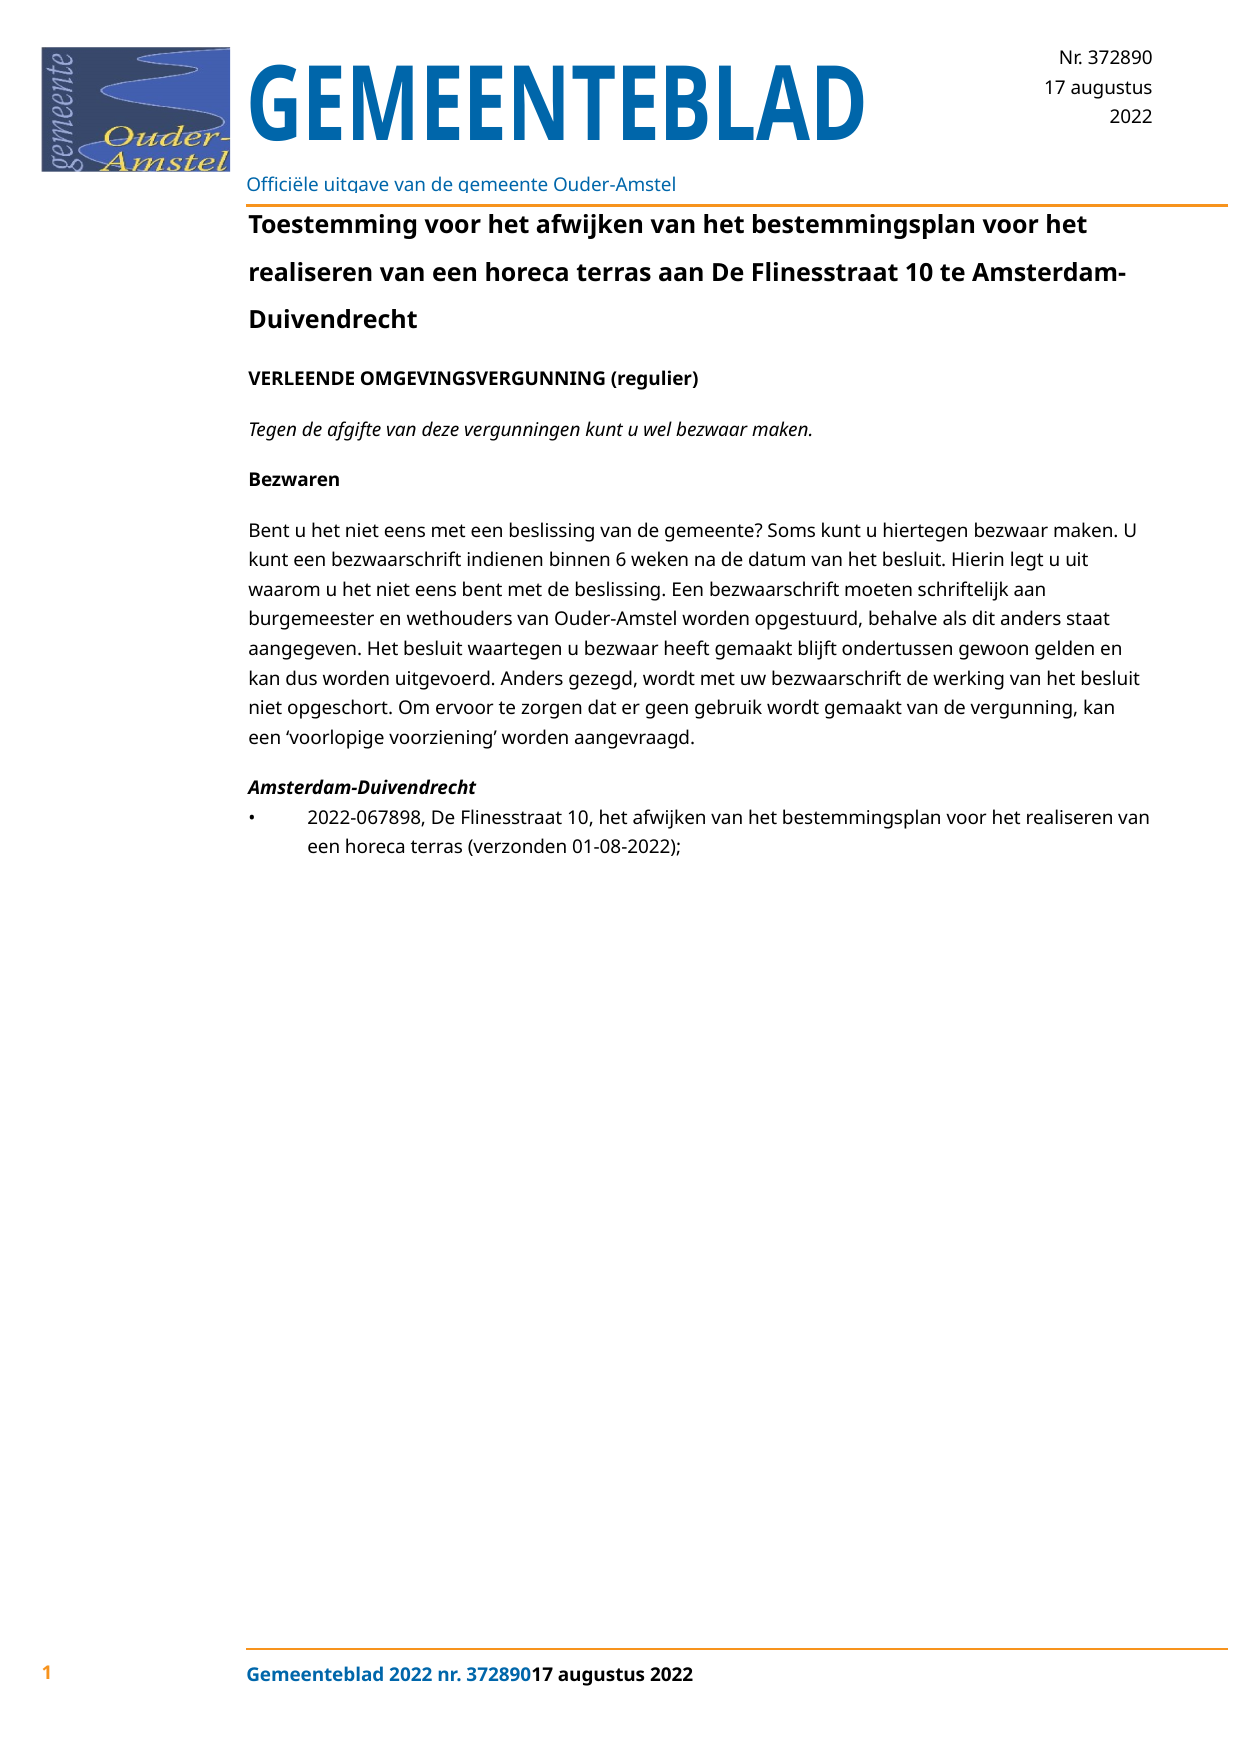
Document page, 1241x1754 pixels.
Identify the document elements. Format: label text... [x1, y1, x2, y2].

text Amsterdam-Duivendrecht [248, 774, 1152, 800]
text Bent u het niet eens met een beslissing van de gemeente? Soms kunt u hiertegen bezwaar maken. U kunt een bezwaarschrift indienen binnen 6 weken na de datum van het besluit. Hierin legt u uit waarom u het niet eens bent met de beslissing. Een bezwaarschrift moeten schriftelijk aan burgemeester en wethouders van Ouder-Amstel worden opgestuurd, behalve als dit anders staat aangegeven. Het besluit waartegen u bezwaar heeft gemaakt blijft ondertussen gewoon gelden en kan dus worden uitgevoerd. Anders gezegd, wordt met uw bezwaarschrift de werking van het besluit niet opgeschort. Om ervoor te zorgen dat er geen gebruik wordt gemaakt van de vergunning, kan een ‘voorlopige voorziening’ worden aangevraagd. [248, 517, 1152, 749]
text Tegen de afgifte van deze vergunningen kunt u wel bezwaar maken. [248, 416, 1152, 442]
text Bezwaren [248, 466, 1152, 492]
list 2022-067898, De Flinesstraat 10, het afwijken van het bestemmingsplan voor het realiseren van een horeca terras (verzonden 01-08-2022); [248, 804, 1152, 859]
text VERLEENDE OMGEVINGSVERGUNNING (regulier) [248, 366, 1152, 391]
picture [41, 47, 231, 172]
text Toestemming voor het afwijken van het bestemmingsplan voor het realiseren van een horeca terras aan De Flinesstraat 10 te Amsterdam-Duivendrecht [248, 207, 1152, 336]
